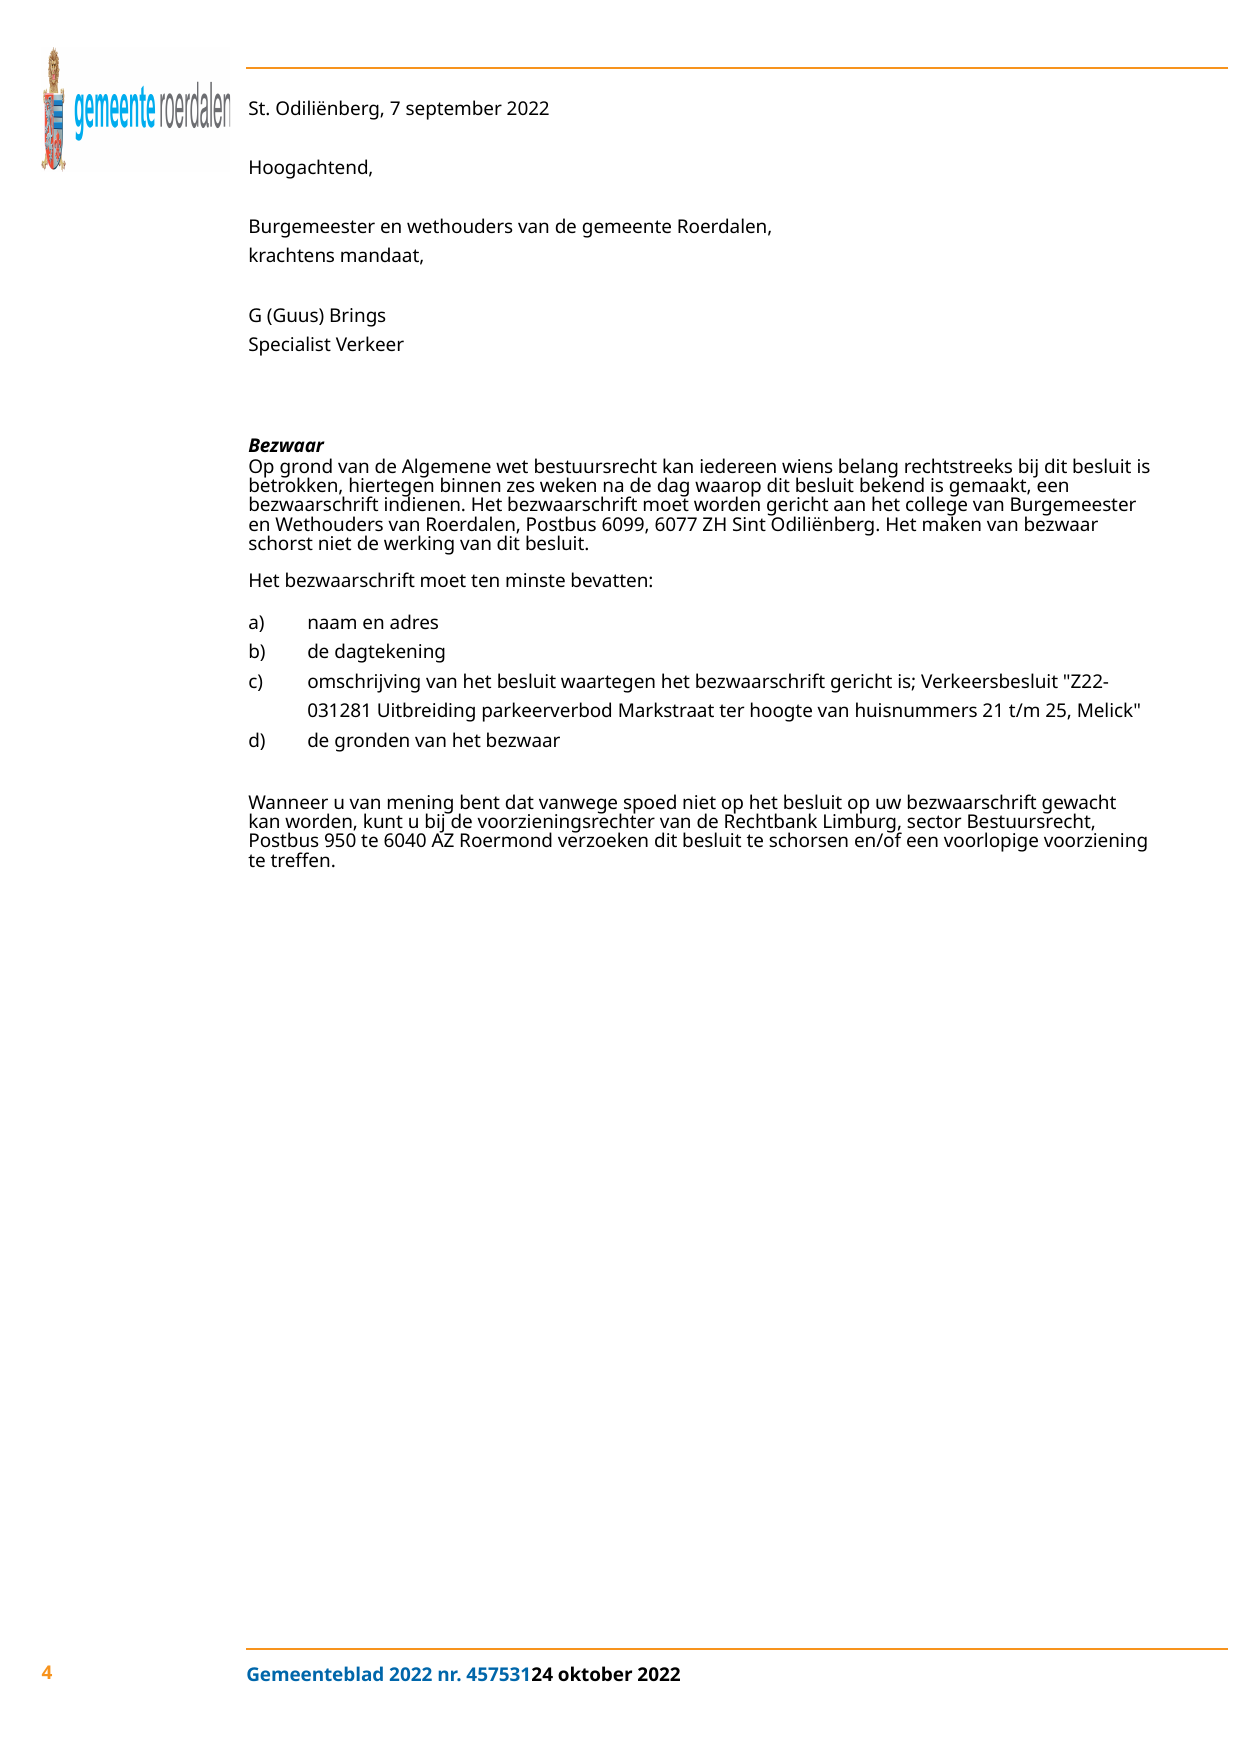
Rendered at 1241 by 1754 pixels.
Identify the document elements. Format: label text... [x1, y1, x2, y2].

text Bezwaar [248, 432, 1152, 458]
text Wanneer u van mening bent dat vanwege spoed niet op het besluit op uw bezwaarschrift gewacht kan worden, kunt u bij de voorzieningsrechter van de Rechtbank Limburg, sector Bestuursrecht, Postbus 950 te 6040 AZ Roermond verzoeken dit besluit te schorsen en/of een voorlopige voorziening te treffen. [248, 794, 1152, 871]
text Specialist Verkeer [248, 331, 1152, 357]
text krachtens mandaat, [248, 243, 1152, 268]
text Op grond van de Algemene wet bestuursrecht kan iedereen wiens belang rechtstreeks bij dit besluit is betrokken, hiertegen binnen zes weken na de dag waarop dit besluit bekend is gemaakt, een bezwaarschrift indienen. Het bezwaarschrift moet worden gericht aan het college van Burgemeester en Wethouders van Roerdalen, Postbus 6099, 6077 ZH Sint Odiliënberg. Het maken van bezwaar schorst niet de werking van dit besluit. [248, 458, 1152, 554]
list omschrijving van het besluit waartegen het bezwaarschrift gericht is; Verkeersbesluit "Z22-031281 Uitbreiding parkeerverbod Markstraat ter hoogte van huisnummers 21 t/m 25, Melick" [248, 668, 1152, 723]
text Burgemeester en wethouders van de gemeente Roerdalen, [248, 213, 1152, 239]
text St. Odiliënberg, 7 september 2022 [248, 95, 1152, 121]
text Hoogachtend, [248, 154, 1152, 180]
list de dagtekening [248, 638, 1152, 664]
picture [41, 47, 231, 172]
text Het bezwaarschrift moet ten minste bevatten: [248, 572, 1152, 591]
text G (Guus) Brings [248, 302, 1152, 328]
list naam en adres [248, 609, 1152, 635]
list de gronden van het bezwaar [248, 727, 1152, 753]
